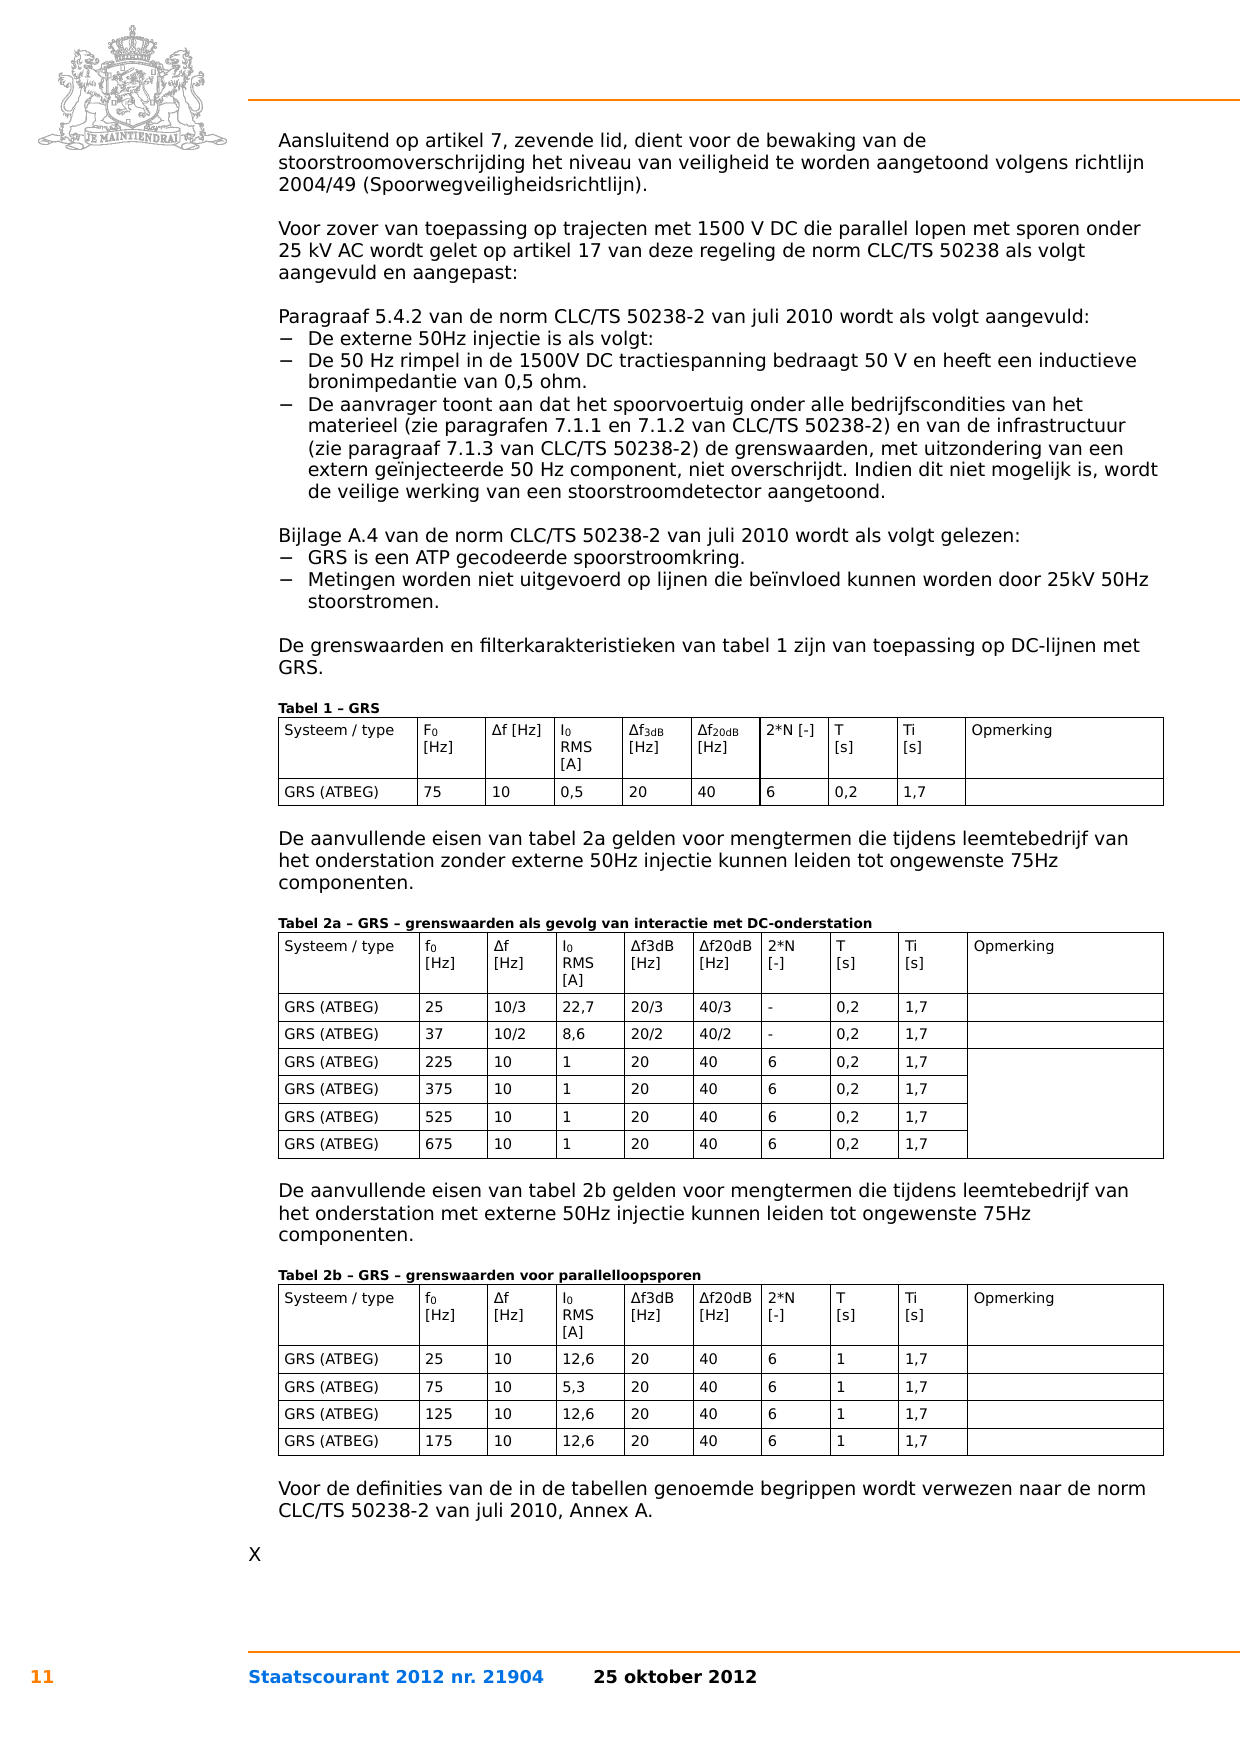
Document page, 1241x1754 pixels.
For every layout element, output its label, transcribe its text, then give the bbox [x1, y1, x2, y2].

table_cell 20 [625, 1131, 693, 1157]
table_cell [968, 1429, 1163, 1455]
text Voor zover van toepassing op trajecten met 1500 V DC die parallel lopen met sporen onder 25 kV AC wordt gelet op artikel 17 van deze regeling de norm CLC/TS 50238 als volgt aangevuld en aangepast: [278, 218, 1163, 284]
table_cell 40 [694, 1374, 761, 1400]
table_cell - [762, 1022, 830, 1048]
table_cell 0,2 [831, 1131, 898, 1157]
table_cell 10/3 [488, 994, 556, 1021]
table_cell 37 [420, 1022, 487, 1048]
table_cell I0 RMS [A] [557, 933, 624, 993]
table_cell GRS (ATBEG) [279, 1429, 419, 1455]
table_cell 20 [625, 1429, 693, 1455]
table_cell 20/2 [625, 1022, 693, 1048]
table_cell Ti [s] [899, 933, 967, 993]
table_cell 12,6 [557, 1429, 624, 1455]
text De grenswaarden en filterkarakteristieken van tabel 1 zijn van toepassing op DC-lijnen met GRS. [278, 635, 1163, 679]
table_cell GRS (ATBEG) [279, 1049, 419, 1075]
table_cell 12,6 [557, 1401, 624, 1427]
table_cell 2*N [-] [762, 933, 830, 993]
table_cell Δf3dB [Hz] [625, 1285, 693, 1345]
table_cell 40 [694, 1429, 761, 1455]
table_cell T [s] [831, 1285, 898, 1345]
table_cell 75 [420, 1374, 487, 1400]
table_cell 1 [557, 1049, 624, 1075]
table_cell 10 [488, 1429, 556, 1455]
table_cell T [s] [829, 718, 897, 778]
table_cell 0,2 [831, 994, 898, 1021]
table_cell 40 [694, 1401, 761, 1427]
table_cell 20 [625, 1104, 693, 1130]
table_cell [968, 1346, 1163, 1373]
table_cell 1,7 [899, 994, 967, 1021]
table_cell Δf [Hz] [486, 718, 554, 778]
table_cell Δf3dB [Hz] [625, 933, 693, 993]
table_cell 1,7 [899, 1022, 967, 1048]
table_cell Δf20dB [Hz] [692, 718, 759, 778]
table_cell Systeem / type [279, 933, 419, 993]
table_cell 20 [625, 1374, 693, 1400]
table_cell 0,2 [831, 1104, 898, 1130]
table_cell 8,6 [557, 1022, 624, 1048]
table_cell 0,2 [831, 1076, 898, 1103]
picture [38, 25, 227, 150]
table_cell 6 [762, 1076, 830, 1103]
table_cell Δf [Hz] [488, 1285, 556, 1345]
table_cell 75 [418, 779, 485, 805]
table_cell [968, 1049, 1163, 1157]
table_cell [966, 779, 1163, 805]
table_cell Δf20dB [Hz] [694, 1285, 761, 1345]
table_cell 10 [486, 779, 554, 805]
table_cell 20 [625, 1076, 693, 1103]
table_cell 1 [557, 1076, 624, 1103]
table_cell GRS (ATBEG) [279, 1131, 419, 1157]
table_cell 1,7 [899, 1429, 967, 1455]
table_cell f0 [Hz] [420, 1285, 487, 1345]
table_header Tabel 1 – GRS [278, 701, 1163, 717]
table_cell [968, 1022, 1163, 1048]
table_cell 20 [625, 1346, 693, 1373]
text De aanvullende eisen van tabel 2a gelden voor mengtermen die tijdens leemtebedrijf van het onderstation zonder externe 50Hz injectie kunnen leiden tot ongewenste 75Hz componenten. [278, 828, 1163, 894]
table_cell Δf20dB [Hz] [694, 933, 761, 993]
table_cell 125 [420, 1401, 487, 1427]
text − De 50 Hz rimpel in de 1500V DC tractiespanning bedraagt 50 V en heeft een inductieve bronimpedantie van 0,5 ohm. [278, 349, 1163, 393]
table_cell 25 [420, 1346, 487, 1373]
table_cell [968, 1374, 1163, 1400]
text − De externe 50Hz injectie is als volgt: [278, 327, 1163, 349]
table_header Tabel 2b – GRS – grenswaarden voor parallelloopsporen [278, 1268, 1163, 1284]
table_cell 6 [761, 779, 828, 805]
table_cell GRS (ATBEG) [279, 994, 419, 1021]
table_cell 40 [694, 1346, 761, 1373]
table_cell Opmerking [966, 718, 1163, 778]
text − De aanvrager toont aan dat het spoorvoertuig onder alle bedrijfscondities van het materieel (zie paragrafen 7.1.1 en 7.1.2 van CLC/TS 50238-2) en van de infrastructuur (zie paragraaf 7.1.3 van CLC/TS 50238-2) de grenswaarden, met uitzondering van een extern geïnjecteerde 50 Hz component, niet overschrijdt. Indien dit niet mogelijk is, wordt de veilige werking van een stoorstroomdetector aangetoond. [278, 393, 1163, 503]
table_cell 1,7 [899, 1401, 967, 1427]
table_cell Opmerking [968, 1285, 1163, 1345]
table_cell 10 [488, 1346, 556, 1373]
table_cell 5,3 [557, 1374, 624, 1400]
table_cell 40 [694, 1131, 761, 1157]
table_cell Systeem / type [279, 1285, 419, 1345]
table_cell 0,2 [829, 779, 897, 805]
text − GRS is een ATP gecodeerde spoorstroomkring. [278, 547, 1163, 569]
table_cell 1,7 [899, 1374, 967, 1400]
table_cell I0 RMS [A] [555, 718, 622, 778]
table_cell 20 [625, 1401, 693, 1427]
table_cell 6 [762, 1049, 830, 1075]
table_cell 0,5 [555, 779, 622, 805]
table_cell 1,7 [899, 1104, 967, 1130]
table_cell 10 [488, 1104, 556, 1130]
table_cell 1,7 [899, 1049, 967, 1075]
table_cell Opmerking [968, 933, 1163, 993]
table_cell 225 [420, 1049, 487, 1075]
table_cell GRS (ATBEG) [279, 1022, 419, 1048]
table_cell 6 [762, 1131, 830, 1157]
text Paragraaf 5.4.2 van de norm CLC/TS 50238-2 van juli 2010 wordt als volgt aangevuld: [278, 306, 1163, 327]
table_cell 1 [831, 1346, 898, 1373]
table_header Tabel 2a – GRS – grenswaarden als gevolg van interactie met DC-onderstation [278, 916, 1163, 932]
table_cell 1,7 [898, 779, 965, 805]
text Voor de definities van de in de tabellen genoemde begrippen wordt verwezen naar de norm CLC/TS 50238-2 van juli 2010, Annex A. [278, 1478, 1163, 1522]
table_cell GRS (ATBEG) [279, 1374, 419, 1400]
table_cell F0 [Hz] [418, 718, 485, 778]
table_cell 6 [762, 1401, 830, 1427]
table_cell 1 [831, 1374, 898, 1400]
table_cell [968, 994, 1163, 1021]
table_cell Δf [Hz] [488, 933, 556, 993]
table_cell 1 [557, 1131, 624, 1157]
table_cell 40/3 [694, 994, 761, 1021]
table_cell 12,6 [557, 1346, 624, 1373]
table_cell 6 [762, 1104, 830, 1130]
table_cell 20 [623, 779, 691, 805]
table_cell 675 [420, 1131, 487, 1157]
table_cell 10/2 [488, 1022, 556, 1048]
table_cell 1 [831, 1429, 898, 1455]
table_cell Systeem / type [279, 718, 417, 778]
table_cell 10 [488, 1131, 556, 1157]
table_cell 40 [694, 1049, 761, 1075]
table_cell GRS (ATBEG) [279, 779, 417, 805]
table_cell 6 [762, 1346, 830, 1373]
table_cell 22,7 [557, 994, 624, 1021]
table_cell 1,7 [899, 1076, 967, 1103]
table_cell 40/2 [694, 1022, 761, 1048]
table_cell 525 [420, 1104, 487, 1130]
table_cell 20/3 [625, 994, 693, 1021]
table_cell 40 [692, 779, 759, 805]
table_cell 40 [694, 1076, 761, 1103]
table_cell 1 [557, 1104, 624, 1130]
table_cell 2*N [-] [761, 718, 828, 778]
table_cell 10 [488, 1049, 556, 1075]
table_cell 40 [694, 1104, 761, 1130]
table_cell Ti [s] [899, 1285, 967, 1345]
table_cell 6 [762, 1374, 830, 1400]
table_cell 6 [762, 1429, 830, 1455]
table_cell - [762, 994, 830, 1021]
text Bijlage A.4 van de norm CLC/TS 50238-2 van juli 2010 wordt als volgt gelezen: [278, 525, 1163, 547]
text − Metingen worden niet uitgevoerd op lijnen die beïnvloed kunnen worden door 25kV 50Hz stoorstromen. [278, 569, 1163, 613]
table_cell GRS (ATBEG) [279, 1346, 419, 1373]
table_cell 10 [488, 1076, 556, 1103]
table_cell GRS (ATBEG) [279, 1401, 419, 1427]
text X [248, 1544, 1163, 1566]
table_cell 1,7 [899, 1131, 967, 1157]
table_cell 375 [420, 1076, 487, 1103]
table_cell Δf3dB [Hz] [623, 718, 691, 778]
table_cell 25 [420, 994, 487, 1021]
table_cell 10 [488, 1374, 556, 1400]
text De aanvullende eisen van tabel 2b gelden voor mengtermen die tijdens leemtebedrijf van het onderstation met externe 50Hz injectie kunnen leiden tot ongewenste 75Hz componenten. [278, 1180, 1163, 1246]
table_cell f0 [Hz] [420, 933, 487, 993]
table_cell 1,7 [899, 1346, 967, 1373]
table_cell 1 [831, 1401, 898, 1427]
table_cell 0,2 [831, 1022, 898, 1048]
table_cell GRS (ATBEG) [279, 1104, 419, 1130]
table_cell 20 [625, 1049, 693, 1075]
table_cell GRS (ATBEG) [279, 1076, 419, 1103]
table_cell 10 [488, 1401, 556, 1427]
table_cell I0 RMS [A] [557, 1285, 624, 1345]
text Aansluitend op artikel 7, zevende lid, dient voor de bewaking van de stoorstroomoverschrijding het niveau van veiligheid te worden aangetoond volgens richtlijn 2004/49 (Spoorwegveiligheidsrichtlijn). [278, 130, 1163, 196]
table_cell T [s] [831, 933, 898, 993]
table_cell 2*N [-] [762, 1285, 830, 1345]
table_cell [968, 1401, 1163, 1427]
table_cell Ti [s] [898, 718, 965, 778]
table_cell 175 [420, 1429, 487, 1455]
table_cell 0,2 [831, 1049, 898, 1075]
